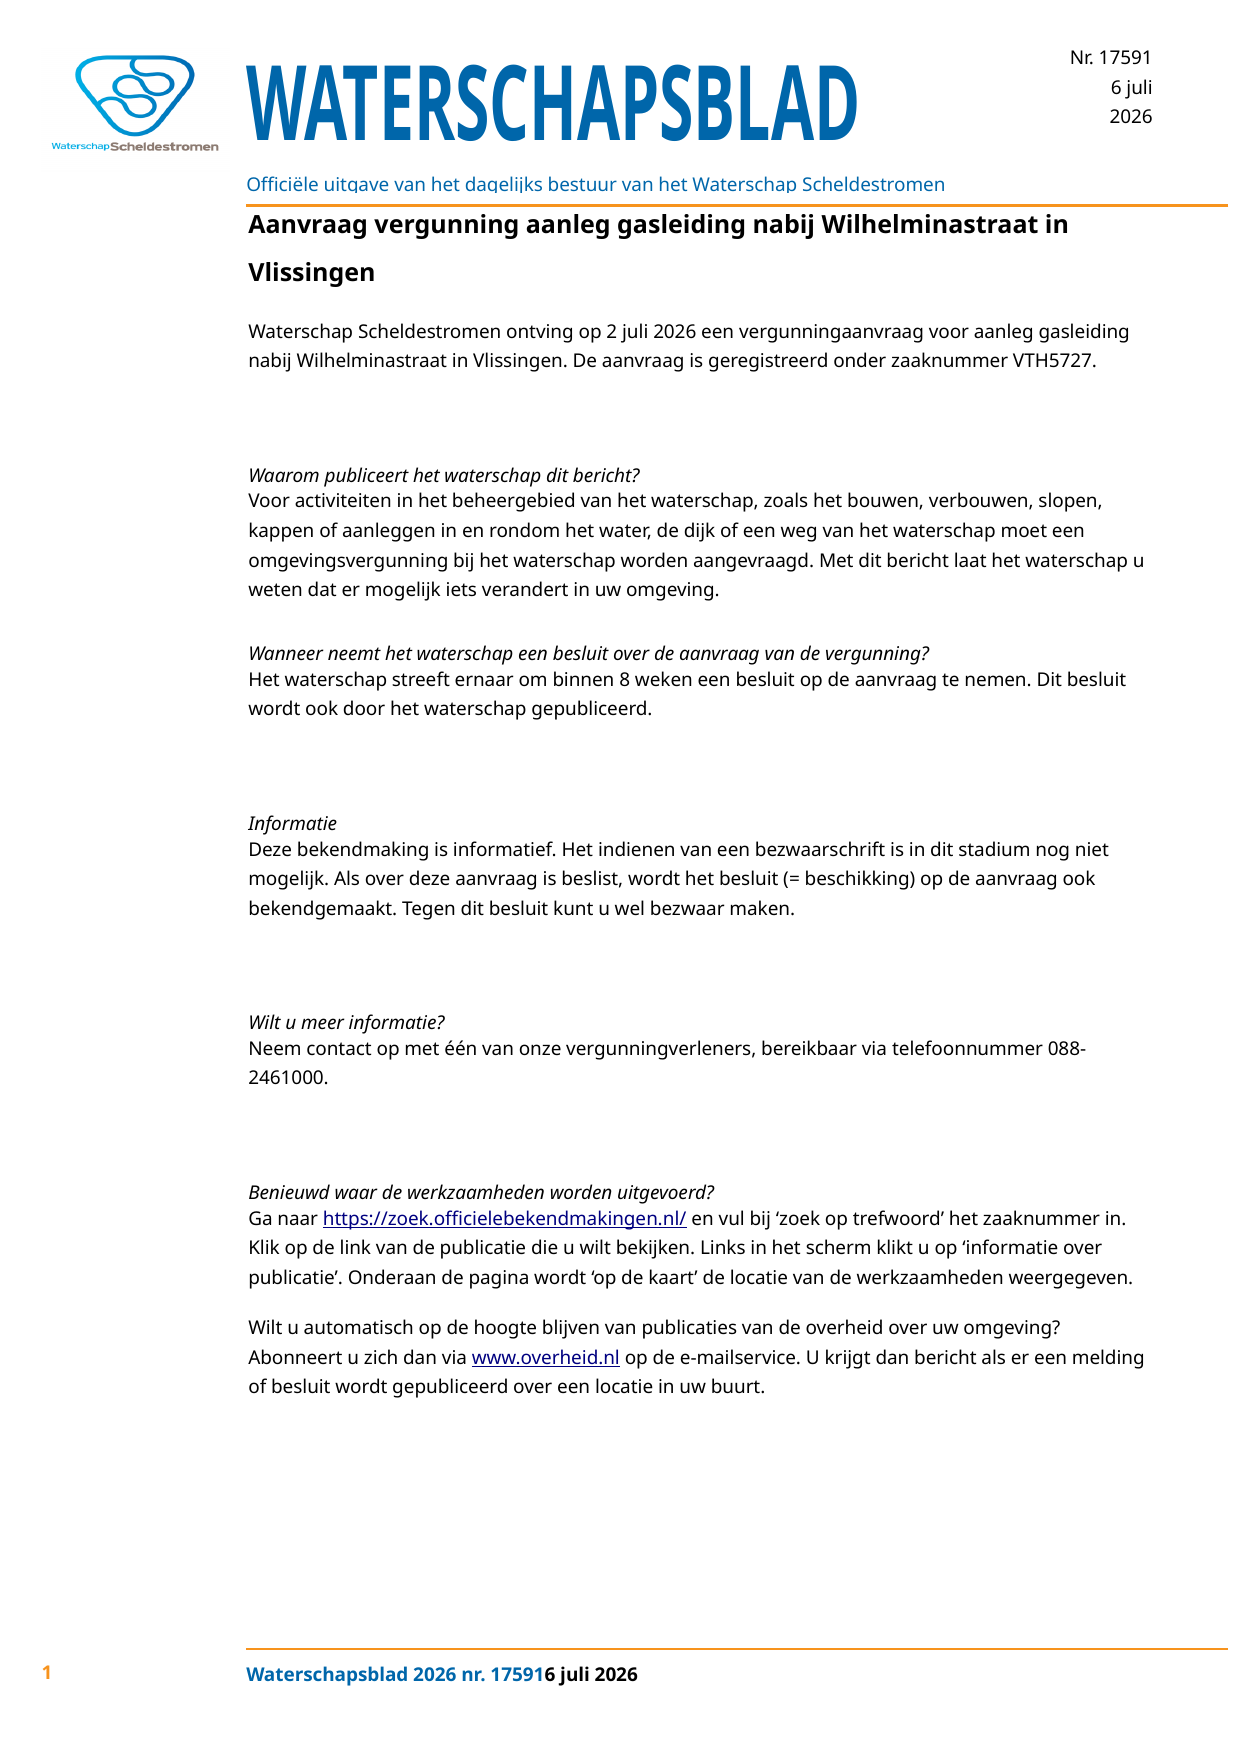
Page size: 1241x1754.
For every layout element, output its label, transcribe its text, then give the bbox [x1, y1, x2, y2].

text Neem contact op met één van onze vergunningverleners, bereikbaar via telefoonnummer 088-2461000. [248, 1035, 1152, 1090]
text Deze bekendmaking is informatief. Het indienen van een bezwaarschrift is in dit stadium nog niet mogelijk. Als over deze aanvraag is beslist, wordt het besluit (= beschikking) op de aanvraag ook bekendgemaakt. Tegen dit besluit kunt u wel bezwaar maken. [248, 836, 1152, 921]
text Waterschap Scheldestromen ontving op 2 juli 2026 een vergunningaanvraag voor aanleg gasleiding nabij Wilhelminastraat in Vlissingen. De aanvraag is geregistreerd onder zaaknummer VTH5727. [248, 318, 1152, 373]
text Informatie [248, 810, 1152, 836]
text Benieuwd waar de werkzaamheden worden uitgevoerd? [248, 1179, 1152, 1205]
text Aanvraag vergunning aanleg gasleiding nabij Wilhelminastraat in Vlissingen [248, 207, 1152, 288]
text Het waterschap streeft ernaar om binnen 8 weken een besluit op de aanvraag te nemen. Dit besluit wordt ook door het waterschap gepubliceerd. [248, 666, 1152, 721]
text Voor activiteiten in het beheergebied van het waterschap, zoals het bouwen, verbouwen, slopen, kappen of aanleggen in en rondom het water, de dijk of een weg van het waterschap moet een omgevingsvergunning bij het waterschap worden aangevraagd. Met dit bericht laat het waterschap u weten dat er mogelijk iets verandert in uw omgeving. [248, 488, 1152, 602]
text Wilt u meer informatie? [248, 1009, 1152, 1035]
picture [41, 47, 231, 172]
text Ga naar https://zoek.officielebekendmakingen.nl/ en vul bij ‘zoek op trefwoord’ het zaaknummer in. Klik op de link van de publicatie die u wilt bekijken. Links in het scherm klikt u op ‘informatie over publicatie’. Onderaan de pagina wordt ‘op de kaart’ de locatie van de werkzaamheden weergegeven. [248, 1205, 1152, 1289]
text Waarom publiceert het waterschap dit bericht? [248, 462, 1152, 488]
text Wanneer neemt het waterschap een besluit over de aanvraag van de vergunning? [248, 640, 1152, 666]
text Wilt u automatisch op de hoogte blijven van publicaties van de overheid over uw omgeving? Abonneert u zich dan via www.overheid.nl op de e-mailservice. U krijgt dan bericht als er een melding of besluit wordt gepubliceerd over een locatie in uw buurt. [248, 1314, 1152, 1399]
